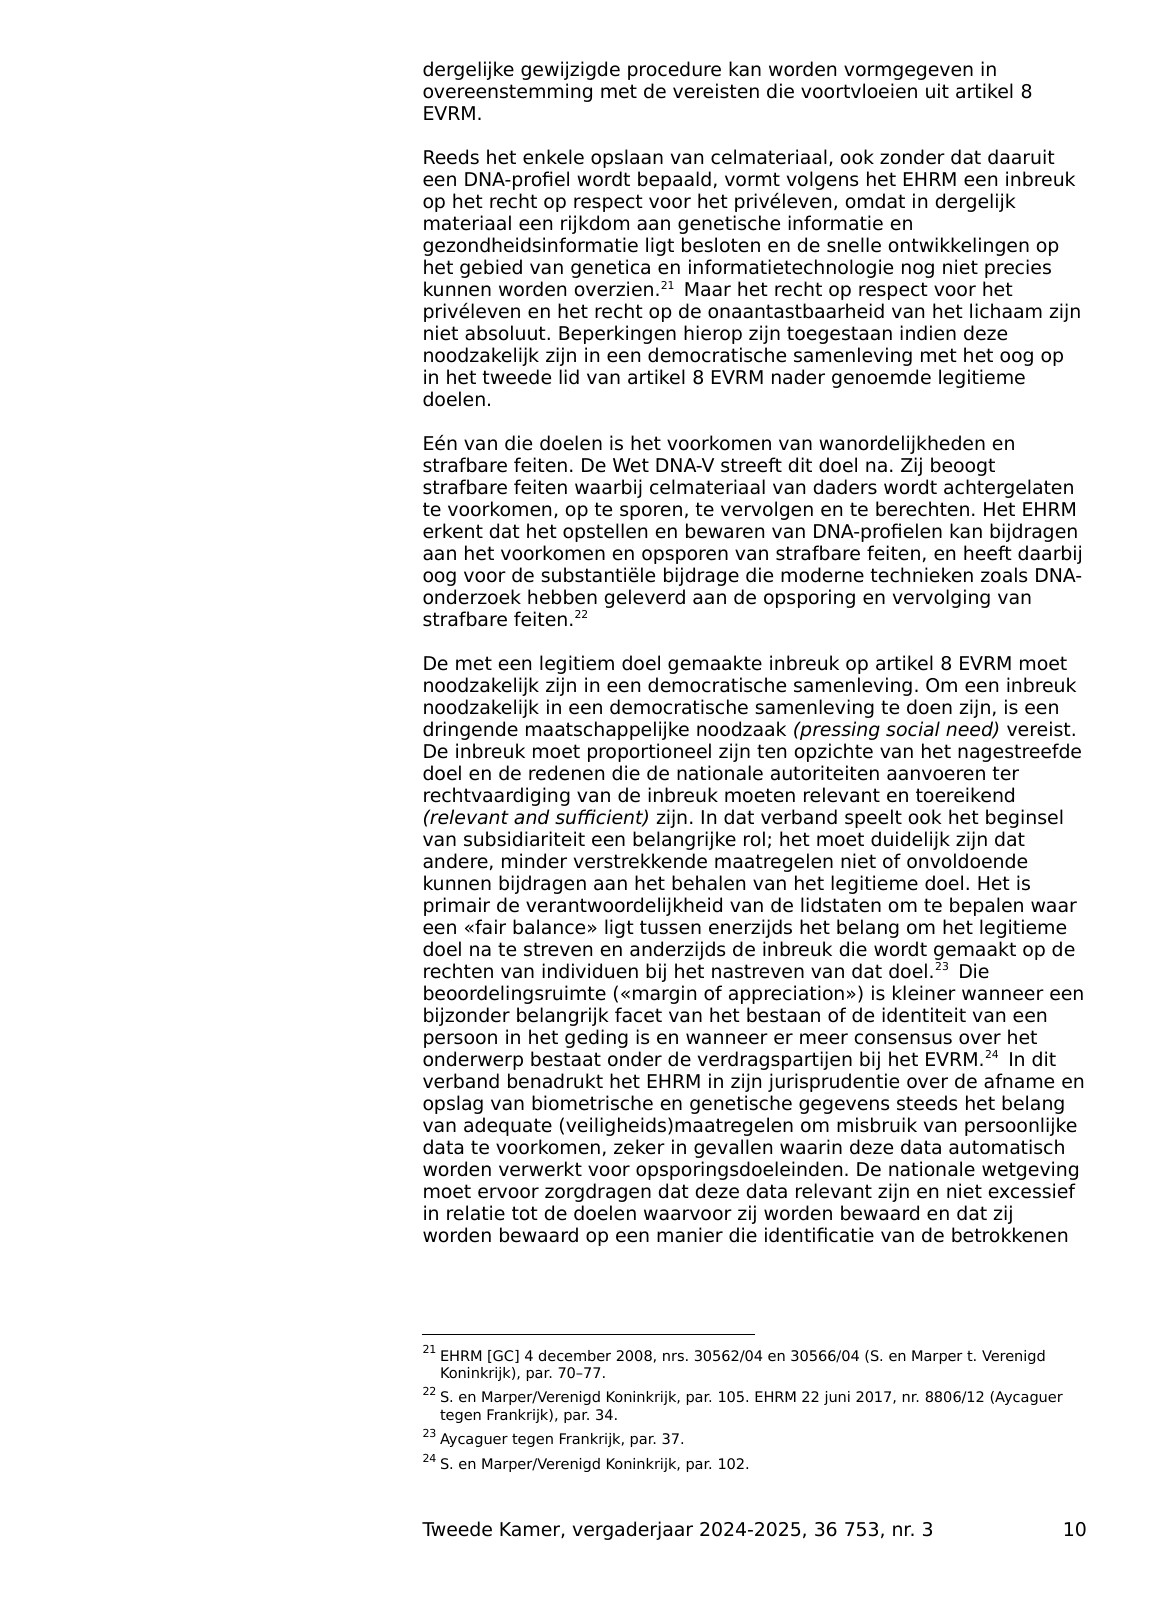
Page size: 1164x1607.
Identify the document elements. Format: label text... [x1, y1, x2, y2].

text De met een legitiem doel gemaakte inbreuk op artikel 8 EVRM moet noodzakelijk zijn in een democratische samenleving. Om een inbreuk noodzakelijk in een democratische samenleving te doen zijn, is een dringende maatschappelijke noodzaak (pressing social need) vereist. De inbreuk moet proportioneel zijn ten opzichte van het nagestreefde doel en de redenen die de nationale autoriteiten aanvoeren ter rechtvaardiging van de inbreuk moeten relevant en toereikend (relevant and sufficient) zijn. In dat verband speelt ook het beginsel van subsidiariteit een belangrijke rol; het moet duidelijk zijn dat andere, minder verstrekkende maatregelen niet of onvoldoende kunnen bijdragen aan het behalen van het legitieme doel. Het is primair de verantwoordelijkheid van de lidstaten om te bepalen waar een «fair balance» ligt tussen enerzijds het belang om het legitieme doel na te streven en anderzijds de inbreuk die wordt gemaakt op de rechten van individuen bij het nastreven van dat doel. Die beoordelingsruimte («margin of appreciation») is kleiner wanneer een bijzonder belangrijk facet van het bestaan of de identiteit van een persoon in het geding is en wanneer er meer consensus over het onderwerp bestaat onder de verdragspartijen bij het EVRM. In dit verband benadrukt het EHRM in zijn jurisprudentie over de afname en opslag van biometrische en genetische gegevens steeds het belang van adequate (veiligheids)maatregelen om misbruik van persoonlijke data te voorkomen, zeker in gevallen waarin deze data automatisch worden verwerkt voor opsporingsdoeleinden. De nationale wetgeving moet ervoor zorgdragen dat deze data relevant zijn en niet excessief in relatie tot de doelen waarvoor zij worden bewaard en dat zij worden bewaard op een manier die identificatie van de betrokkenen [422, 653, 1087, 1247]
text S. en Marper/Verenigd Koninkrijk, par. 102. [422, 1452, 1087, 1474]
text Reeds het enkele opslaan van celmateriaal, ook zonder dat daaruit een DNA-profiel wordt bepaald, vormt volgens het EHRM een inbreuk op het recht op respect voor het privéleven, omdat in dergelijk materiaal een rijkdom aan genetische informatie en gezondheidsinformatie ligt besloten en de snelle ontwikkelingen op het gebied van genetica en informatietechnologie nog niet precies kunnen worden overzien. Maar het recht op respect voor het privéleven en het recht op de onaantastbaarheid van het lichaam zijn niet absoluut. Beperkingen hierop zijn toegestaan indien deze noodzakelijk zijn in een democratische samenleving met het oog op in het tweede lid van artikel 8 EVRM nader genoemde legitieme doelen. [422, 147, 1087, 411]
text dergelijke gewijzigde procedure kan worden vormgegeven in overeenstemming met de vereisten die voortvloeien uit artikel 8 EVRM. [422, 59, 1087, 125]
text S. en Marper/Verenigd Koninkrijk, par. 105. EHRM 22 juni 2017, nr. 8806/12 (Aycaguer tegen Frankrijk), par. 34. [422, 1385, 1087, 1424]
text EHRM [GC] 4 december 2008, nrs. 30562/04 en 30566/04 (S. en Marper t. Verenigd Koninkrijk), par. 70–77. [422, 1343, 1087, 1382]
text Aycaguer tegen Frankrijk, par. 37. [422, 1427, 1087, 1449]
text Eén van die doelen is het voorkomen van wanordelijkheden en strafbare feiten. De Wet DNA-V streeft dit doel na. Zij beoogt strafbare feiten waarbij celmateriaal van daders wordt achtergelaten te voorkomen, op te sporen, te vervolgen en te berechten. Het EHRM erkent dat het opstellen en bewaren van DNA-profielen kan bijdragen aan het voorkomen en opsporen van strafbare feiten, en heeft daarbij oog voor de substantiële bijdrage die moderne technieken zoals DNA-onderzoek hebben geleverd aan de opsporing en vervolging van strafbare feiten. [422, 433, 1087, 631]
